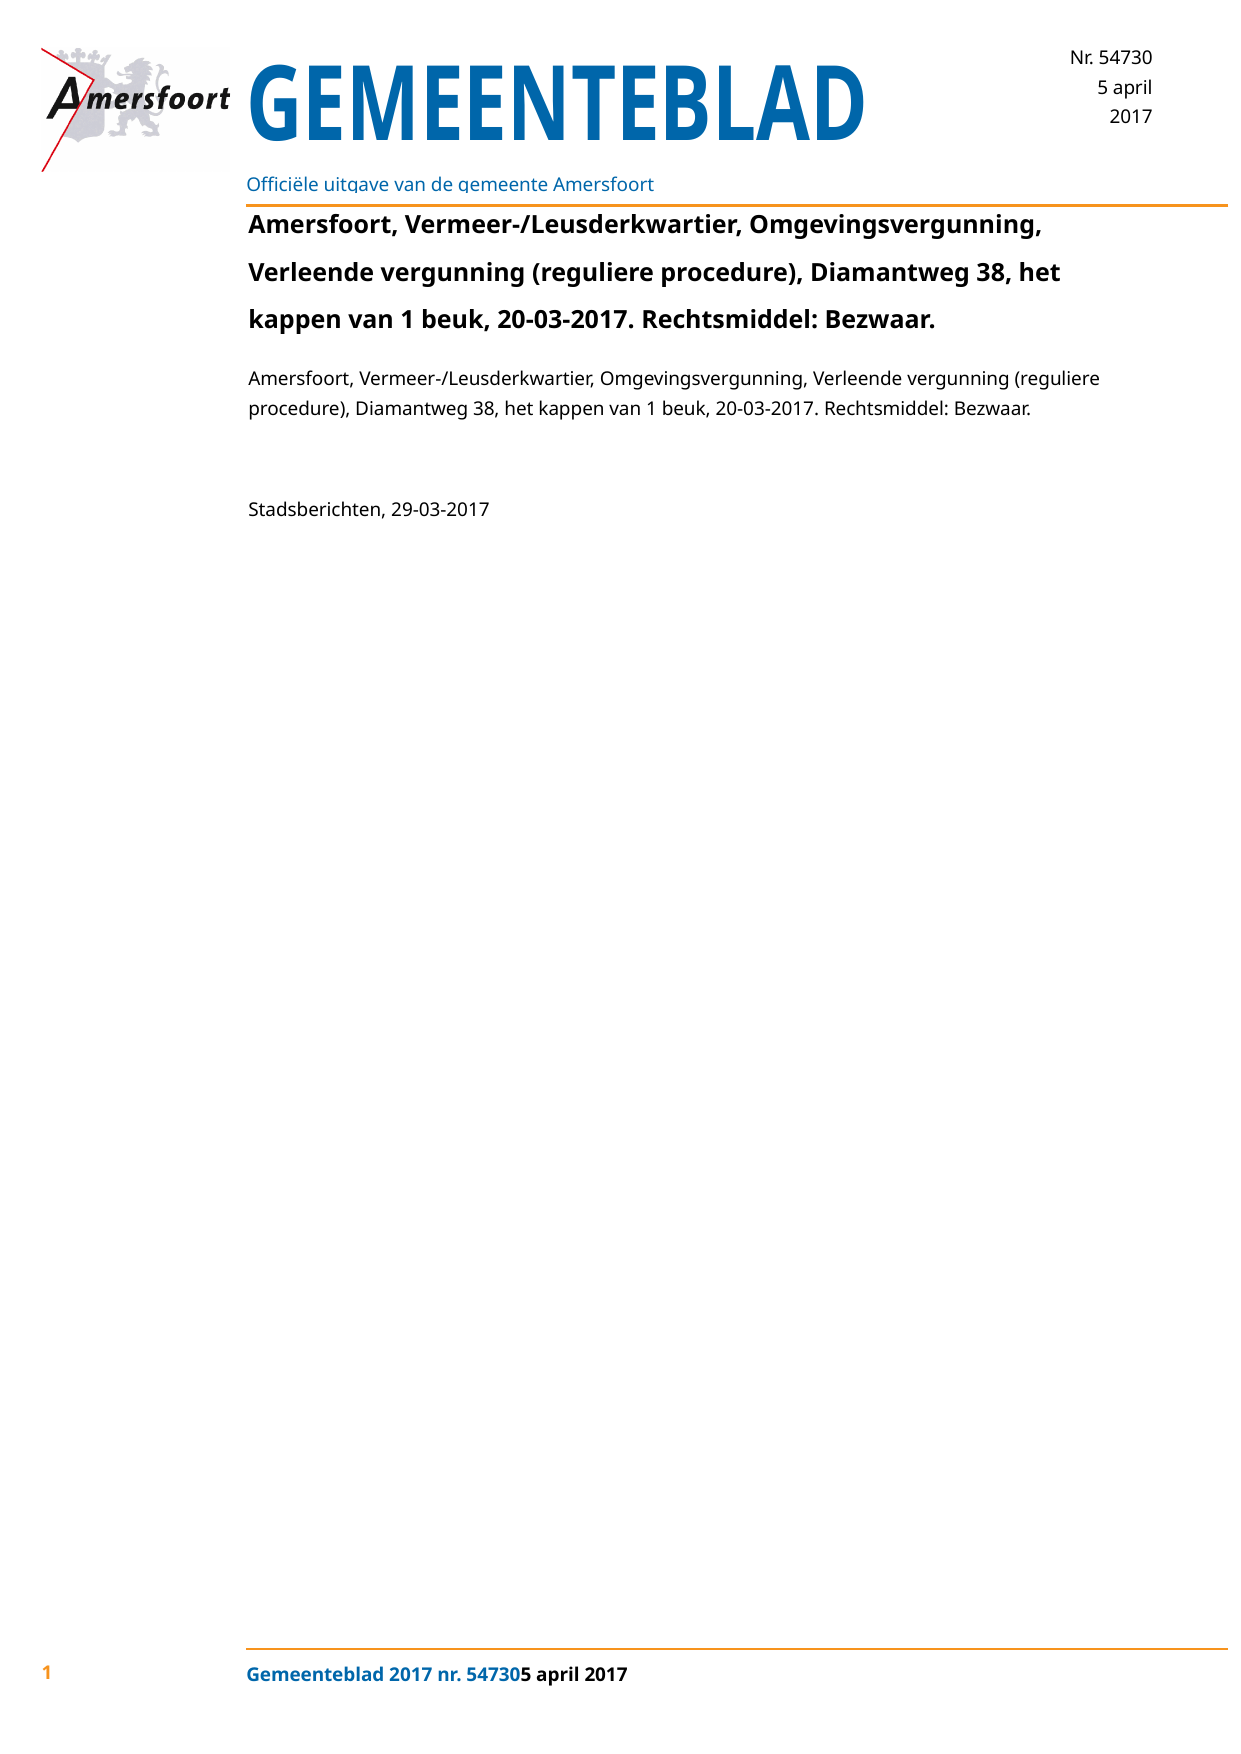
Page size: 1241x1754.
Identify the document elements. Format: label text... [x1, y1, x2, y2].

picture [41, 47, 231, 172]
text Amersfoort, Vermeer-/Leusderkwartier, Omgevingsvergunning, Verleende vergunning (reguliere procedure), Diamantweg 38, het kappen van 1 beuk, 20-03-2017. Rechtsmiddel: Bezwaar. [248, 366, 1152, 421]
text Stadsberichten, 29-03-2017 [248, 496, 1152, 522]
text Amersfoort, Vermeer-/Leusderkwartier, Omgevingsvergunning, Verleende vergunning (reguliere procedure), Diamantweg 38, het kappen van 1 beuk, 20-03-2017. Rechtsmiddel: Bezwaar. [248, 207, 1152, 336]
